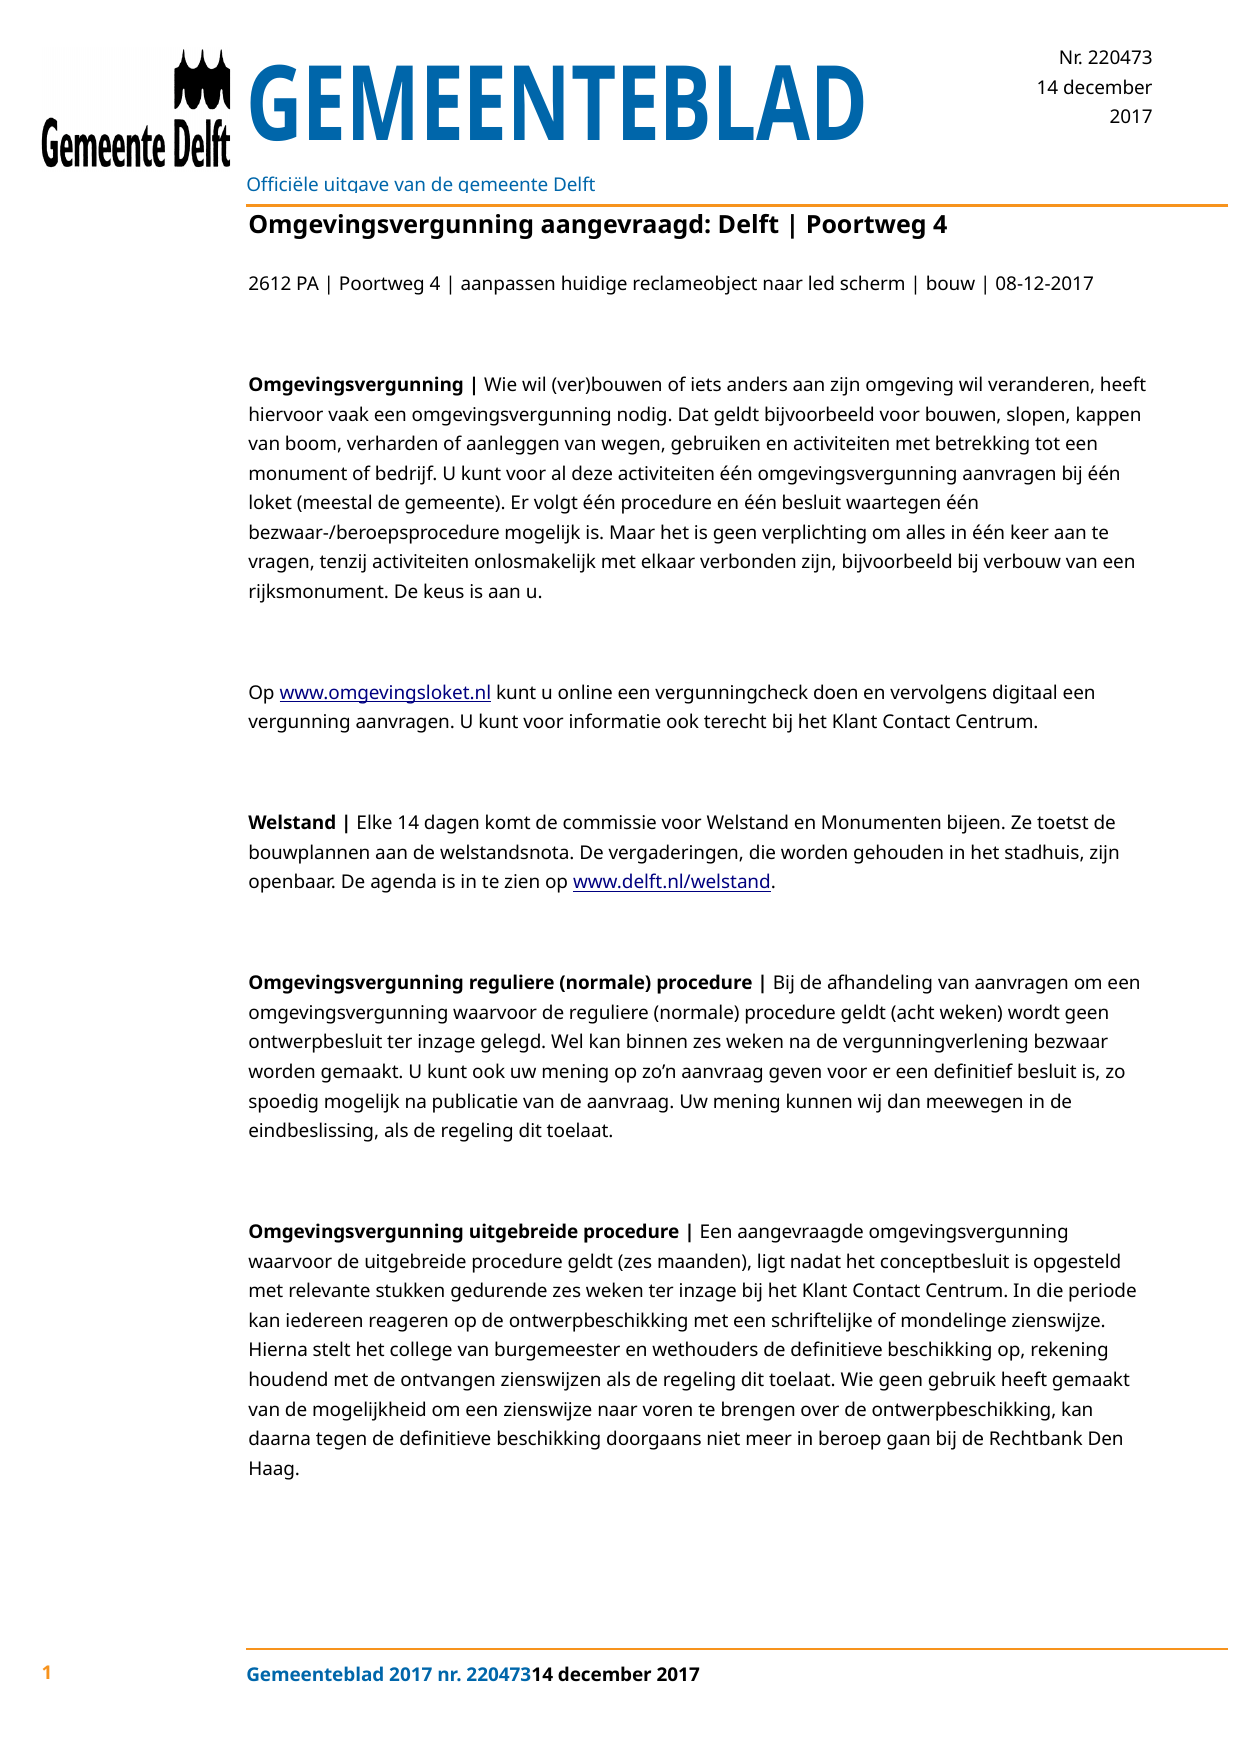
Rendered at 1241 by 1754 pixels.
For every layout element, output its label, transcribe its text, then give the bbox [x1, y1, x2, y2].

picture [41, 47, 231, 172]
text 2612 PA | Poortweg 4 | aanpassen huidige reclameobject naar led scherm | bouw | 08-12-2017 [248, 270, 1152, 296]
text Op www.omgevingsloket.nl kunt u online een vergunningcheck doen en vervolgens digitaal een vergunning aanvragen. U kunt voor informatie ook terecht bij het Klant Contact Centrum. [248, 679, 1152, 734]
text Welstand | Elke 14 dagen komt de commissie voor Welstand en Monumenten bijeen. Ze toetst de bouwplannen aan de welstandsnota. De vergaderingen, die worden gehouden in het stadhuis, zijn openbaar. De agenda is in te zien op www.delft.nl/welstand. [248, 809, 1152, 894]
text Omgevingsvergunning uitgebreide procedure | Een aangevraagde omgevingsvergunning waarvoor de uitgebreide procedure geldt (zes maanden), ligt nadat het conceptbesluit is opgesteld met relevante stukken gedurende zes weken ter inzage bij het Klant Contact Centrum. In die periode kan iedereen reageren op de ontwerpbeschikking met een schriftelijke of mondelinge zienswijze. Hierna stelt het college van burgemeester en wethouders de definitieve beschikking op, rekening houdend met de ontvangen zienswijzen als de regeling dit toelaat. Wie geen gebruik heeft gemaakt van de mogelijkheid om een zienswijze naar voren te brengen over de ontwerpbeschikking, kan daarna tegen de definitieve beschikking doorgaans niet meer in beroep gaan bij de Rechtbank Den Haag. [248, 1218, 1152, 1481]
text Omgevingsvergunning | Wie wil (ver)bouwen of iets anders aan zijn omgeving wil veranderen, heeft hiervoor vaak een omgevingsvergunning nodig. Dat geldt bijvoorbeeld voor bouwen, slopen, kappen van boom, verharden of aanleggen van wegen, gebruiken en activiteiten met betrekking tot een monument of bedrijf. U kunt voor al deze activiteiten één omgevingsvergunning aanvragen bij één loket (meestal de gemeente). Er volgt één procedure en één besluit waartegen één bezwaar-/beroepsprocedure mogelijk is. Maar het is geen verplichting om alles in één keer aan te vragen, tenzij activiteiten onlosmakelijk met elkaar verbonden zijn, bijvoorbeeld bij verbouw van een rijksmonument. De keus is aan u. [248, 371, 1152, 604]
text Omgevingsvergunning aangevraagd: Delft | Poortweg 4 [248, 207, 1152, 241]
text Omgevingsvergunning reguliere (normale) procedure | Bij de afhandeling van aanvragen om een omgevingsvergunning waarvoor de reguliere (normale) procedure geldt (acht weken) wordt geen ontwerpbesluit ter inzage gelegd. Wel kan binnen zes weken na de vergunningverlening bezwaar worden gemaakt. U kunt ook uw mening op zo’n aanvraag geven voor er een definitief besluit is, zo spoedig mogelijk na publicatie van de aanvraag. Uw mening kunnen wij dan meewegen in de eindbeslissing, als de regeling dit toelaat. [248, 969, 1152, 1143]
